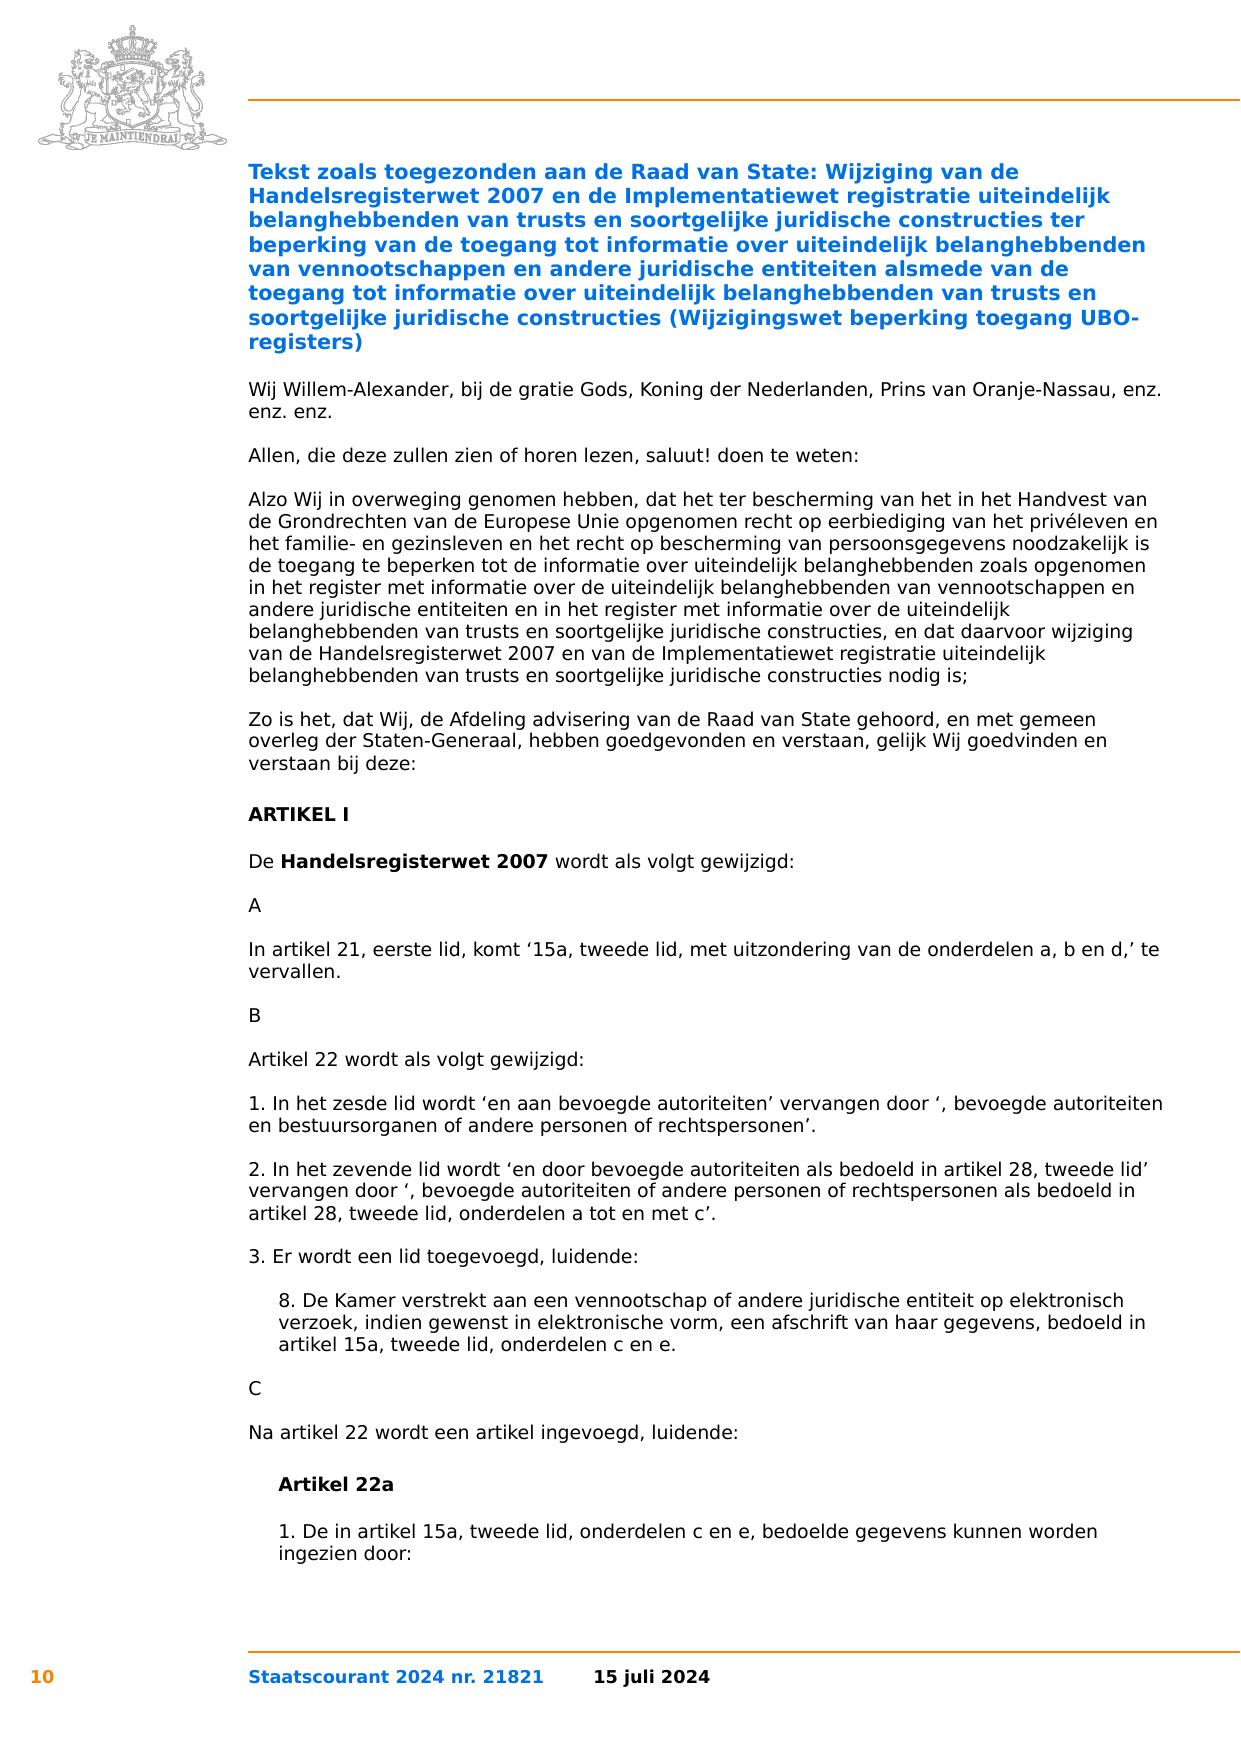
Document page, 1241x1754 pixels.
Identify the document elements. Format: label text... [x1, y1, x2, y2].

subtitle ARTIKEL I [248, 804, 1163, 826]
text 2. In het zevende lid wordt ‘en door bevoegde autoriteiten als bedoeld in artikel 28, tweede lid’ vervangen door ‘, bevoegde autoriteiten of andere personen of rechtspersonen als bedoeld in artikel 28, tweede lid, onderdelen a tot en met c’. [248, 1158, 1163, 1224]
text Zo is het, dat Wij, de Afdeling advisering van de Raad van State gehoord, en met gemeen overleg der Staten‑Generaal, hebben goedgevonden en verstaan, gelijk Wij goedvinden en verstaan bij deze: [248, 708, 1163, 774]
text Alzo Wij in overweging genomen hebben, dat het ter bescherming van het in het Handvest van de Grondrechten van de Europese Unie opgenomen recht op eerbiediging van het privéleven en het familie- en gezinsleven en het recht op bescherming van persoonsgegevens noodzakelijk is de toegang te beperken tot de informatie over uiteindelijk belanghebbenden zoals opgenomen in het register met informatie over de uiteindelijk belanghebbenden van vennootschappen en andere juridische entiteiten en in het register met informatie over de uiteindelijk belanghebbenden van trusts en soortgelijke juridische constructies, en dat daarvoor wijziging van de Handelsregisterwet 2007 en van de Implementatiewet registratie uiteindelijk belanghebbenden van trusts en soortgelijke juridische constructies nodig is; [248, 489, 1163, 687]
subtitle Artikel 22a [278, 1474, 1163, 1496]
picture [38, 25, 227, 150]
text C [248, 1378, 1163, 1400]
text De Handelsregisterwet 2007 wordt als volgt gewijzigd: [248, 851, 1163, 873]
text 8. De Kamer verstrekt aan een vennootschap of andere juridische entiteit op elektronisch verzoek, indien gewenst in elektronische vorm, een afschrift van haar gegevens, bedoeld in artikel 15a, tweede lid, onderdelen c en e. [278, 1290, 1163, 1356]
text Allen, die deze zullen zien of horen lezen, saluut! doen te weten: [248, 445, 1163, 467]
text 1. De in artikel 15a, tweede lid, onderdelen c en e, bedoelde gegevens kunnen worden ingezien door: [278, 1521, 1163, 1565]
text Na artikel 22 wordt een artikel ingevoegd, luidende: [248, 1422, 1163, 1444]
subtitle Tekst zoals toegezonden aan de Raad van State: Wijziging van de Handelsregisterwet 2007 en de Implementatiewet registratie uiteindelijk belanghebbenden van trusts en soortgelijke juridische constructies ter beperking van de toegang tot informatie over uiteindelijk belanghebbenden van vennootschappen en andere juridische entiteiten alsmede van de toegang tot informatie over uiteindelijk belanghebbenden van trusts en soortgelijke juridische constructies (Wijzigingswet beperking toegang UBO-registers) [248, 160, 1163, 354]
text A [248, 895, 1163, 917]
text Artikel 22 wordt als volgt gewijzigd: [248, 1049, 1163, 1071]
text Wij Willem-Alexander, bij de gratie Gods, Koning der Nederlanden, Prins van Oranje-Nassau, enz. enz. enz. [248, 379, 1163, 423]
text B [248, 1005, 1163, 1027]
text In artikel 21, eerste lid, komt ‘15a, tweede lid, met uitzondering van de onderdelen a, b en d,’ te vervallen. [248, 939, 1163, 983]
text 1. In het zesde lid wordt ‘en aan bevoegde autoriteiten’ vervangen door ‘, bevoegde autoriteiten en bestuursorganen of andere personen of rechtspersonen’. [248, 1093, 1163, 1137]
text 3. Er wordt een lid toegevoegd, luidende: [248, 1246, 1163, 1268]
